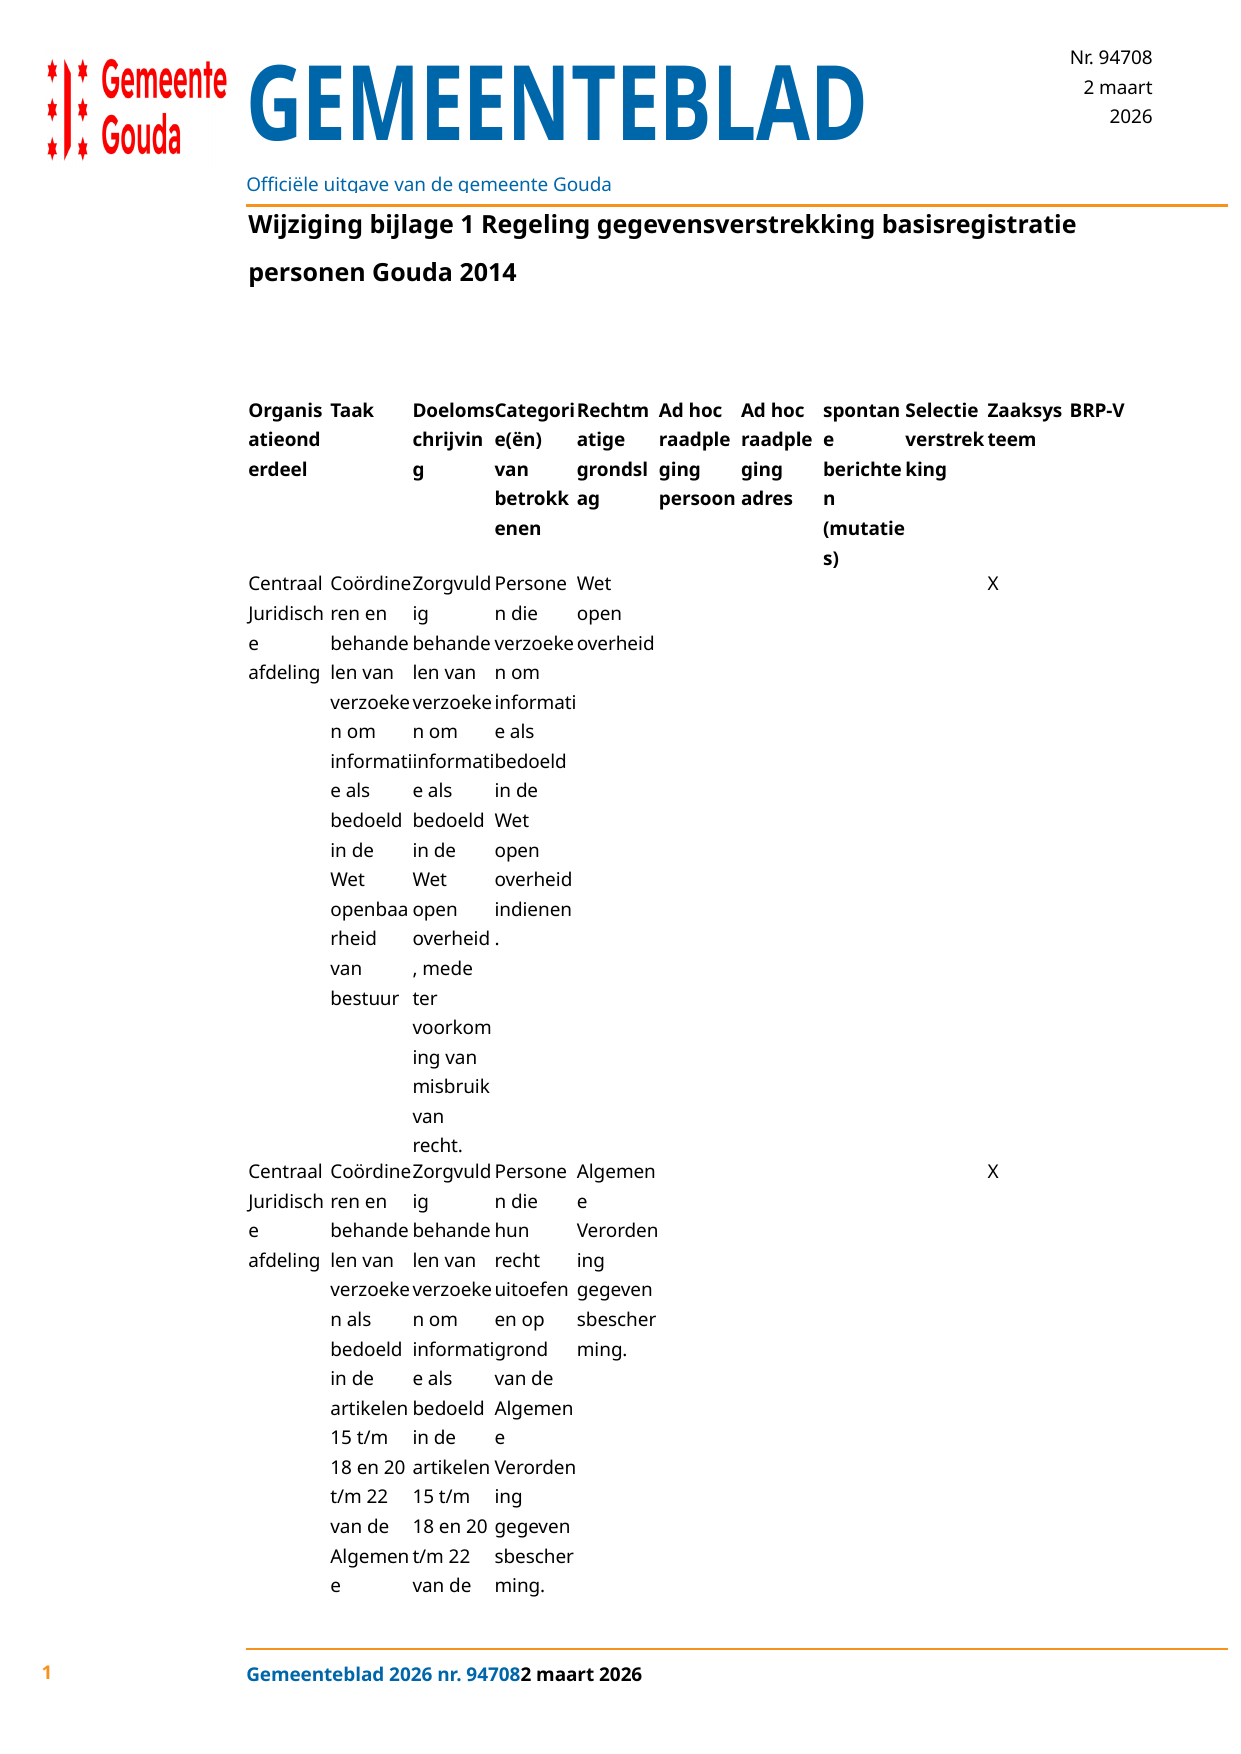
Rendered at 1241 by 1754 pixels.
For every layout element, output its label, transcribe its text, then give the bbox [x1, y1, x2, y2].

table_cell Zorgvuldig behandelen van verzoeken om informatie als bedoeld in de Wet open overheid, mede ter voorkoming van misbruik van recht. [412, 571, 494, 1158]
table_cell [823, 571, 905, 1158]
picture [41, 47, 231, 172]
table_cell [659, 571, 741, 1158]
table_header spontane berichten (mutaties) [823, 397, 905, 571]
table_header Selectieverstrekking [905, 397, 987, 571]
table_header Zaaksysteem [987, 397, 1069, 571]
table_cell Wet open overheid [577, 571, 659, 1158]
table_cell [823, 1158, 905, 1598]
table_header Doelomschrijving [412, 397, 494, 571]
table_header Taak [330, 397, 412, 571]
table_cell [741, 1158, 823, 1598]
table_cell Coördineren en behandelen van verzoeken als bedoeld in de artikelen 15 t/m 18 en 20 t/m 22 van de Algemene [330, 1158, 412, 1598]
text Wijziging bijlage 1 Regeling gegevensverstrekking basisregistratie personen Gouda 2014 [248, 207, 1152, 288]
table_cell [1069, 1158, 1152, 1598]
table_cell Personen die verzoeken om informatie als bedoeld in de Wet open overheid indienen. [494, 571, 577, 1158]
table_cell [659, 1158, 741, 1598]
table_header Rechtmatige grondslag [577, 397, 659, 571]
table_cell [1069, 571, 1152, 1158]
table_cell X [987, 1158, 1069, 1598]
table_header Ad hoc raadpleging persoon [659, 397, 741, 571]
table_cell [741, 571, 823, 1158]
table_cell [905, 1158, 987, 1598]
table_header BRP-V [1069, 397, 1152, 571]
table_header Organisatieonderdeel [248, 397, 330, 571]
table_cell Algemene Verordening gegevensbescherming. [577, 1158, 659, 1598]
table_cell [905, 571, 987, 1158]
table_cell Coördineren en behandelen van verzoeken om informatie als bedoeld in de Wet openbaarheid van bestuur [330, 571, 412, 1158]
table_cell Centraal Juridische afdeling [248, 1158, 330, 1598]
table_cell Personen die hun recht uitoefenen op grond van de Algemene Verordening gegevensbescherming. [494, 1158, 577, 1598]
table_cell Zorgvuldig behandelen van verzoeken om informatie als bedoeld in de artikelen 15 t/m 18 en 20 t/m 22 van de [412, 1158, 494, 1598]
table_cell X [987, 571, 1069, 1158]
table_header Ad hoc raadpleging adres [741, 397, 823, 571]
table_header Categorie(ën) van betrokkenen [494, 397, 577, 571]
table_cell Centraal Juridische afdeling [248, 571, 330, 1158]
